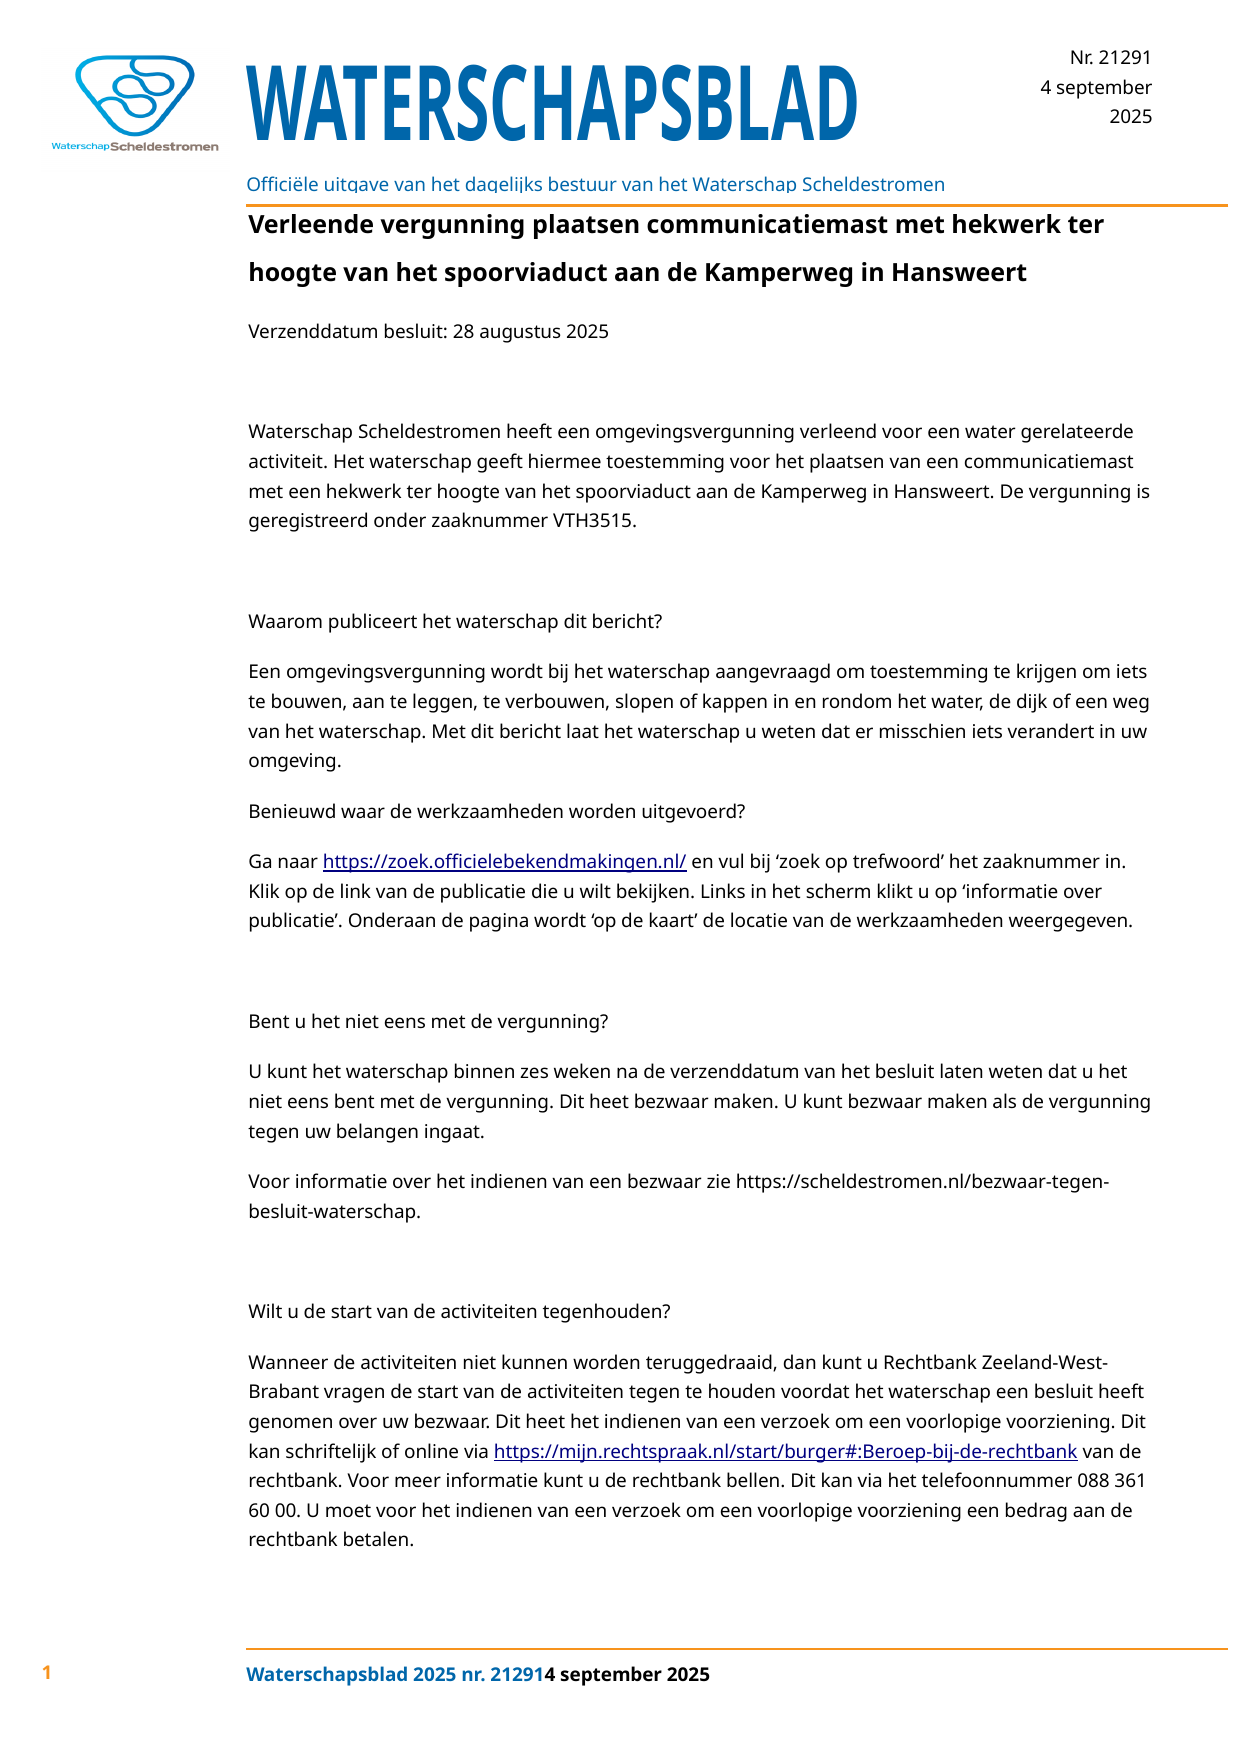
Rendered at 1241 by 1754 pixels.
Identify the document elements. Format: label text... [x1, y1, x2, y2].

picture [41, 47, 231, 172]
text U kunt het waterschap binnen zes weken na de verzenddatum van het besluit laten weten dat u het niet eens bent met de vergunning. Dit heet bezwaar maken. U kunt bezwaar maken als de vergunning tegen uw belangen ingaat. [248, 1059, 1152, 1144]
text Wanneer de activiteiten niet kunnen worden teruggedraaid, dan kunt u Rechtbank Zeeland-West-Brabant vragen de start van de activiteiten tegen te houden voordat het waterschap een besluit heeft genomen over uw bezwaar. Dit heet het indienen van een verzoek om een voorlopige voorziening. Dit kan schriftelijk of online via https://mijn.rechtspraak.nl/start/burger#:Beroep-bij-de-rechtbank van de rechtbank. Voor meer informatie kunt u de rechtbank bellen. Dit kan via het telefoonnummer 088 361 60 00. U moet voor het indienen van een verzoek om een voorlopige voorziening een bedrag aan de rechtbank betalen. [248, 1349, 1152, 1552]
text Een omgevingsvergunning wordt bij het waterschap aangevraagd om toestemming te krijgen om iets te bouwen, aan te leggen, te verbouwen, slopen of kappen in en rondom het water, de dijk of een weg van het waterschap. Met dit bericht laat het waterschap u weten dat er misschien iets verandert in uw omgeving. [248, 659, 1152, 773]
text Benieuwd waar de werkzaamheden worden uitgevoerd? [248, 798, 1152, 824]
text Waterschap Scheldestromen heeft een omgevingsvergunning verleend voor een water gerelateerde activiteit. Het waterschap geeft hiermee toestemming voor het plaatsen van een communicatiemast met een hekwerk ter hoogte van het spoorviaduct aan de Kamperweg in Hansweert. De vergunning is geregistreerd onder zaaknummer VTH3515. [248, 419, 1152, 533]
text Verleende vergunning plaatsen communicatiemast met hekwerk ter hoogte van het spoorviaduct aan de Kamperweg in Hansweert [248, 207, 1152, 288]
text Bent u het niet eens met de vergunning? [248, 1008, 1152, 1034]
text Voor informatie over het indienen van een bezwaar zie https://scheldestromen.nl/bezwaar-tegen-besluit-waterschap. [248, 1168, 1152, 1224]
text Wilt u de start van de activiteiten tegenhouden? [248, 1299, 1152, 1324]
text Verzenddatum besluit: 28 augustus 2025 [248, 318, 1152, 344]
text Ga naar https://zoek.officielebekendmakingen.nl/ en vul bij ‘zoek op trefwoord’ het zaaknummer in. Klik op de link van de publicatie die u wilt bekijken. Links in het scherm klikt u op ‘informatie over publicatie’. Onderaan de pagina wordt ‘op de kaart’ de locatie van de werkzaamheden weergegeven. [248, 848, 1152, 933]
text Waarom publiceert het waterschap dit bericht? [248, 608, 1152, 634]
